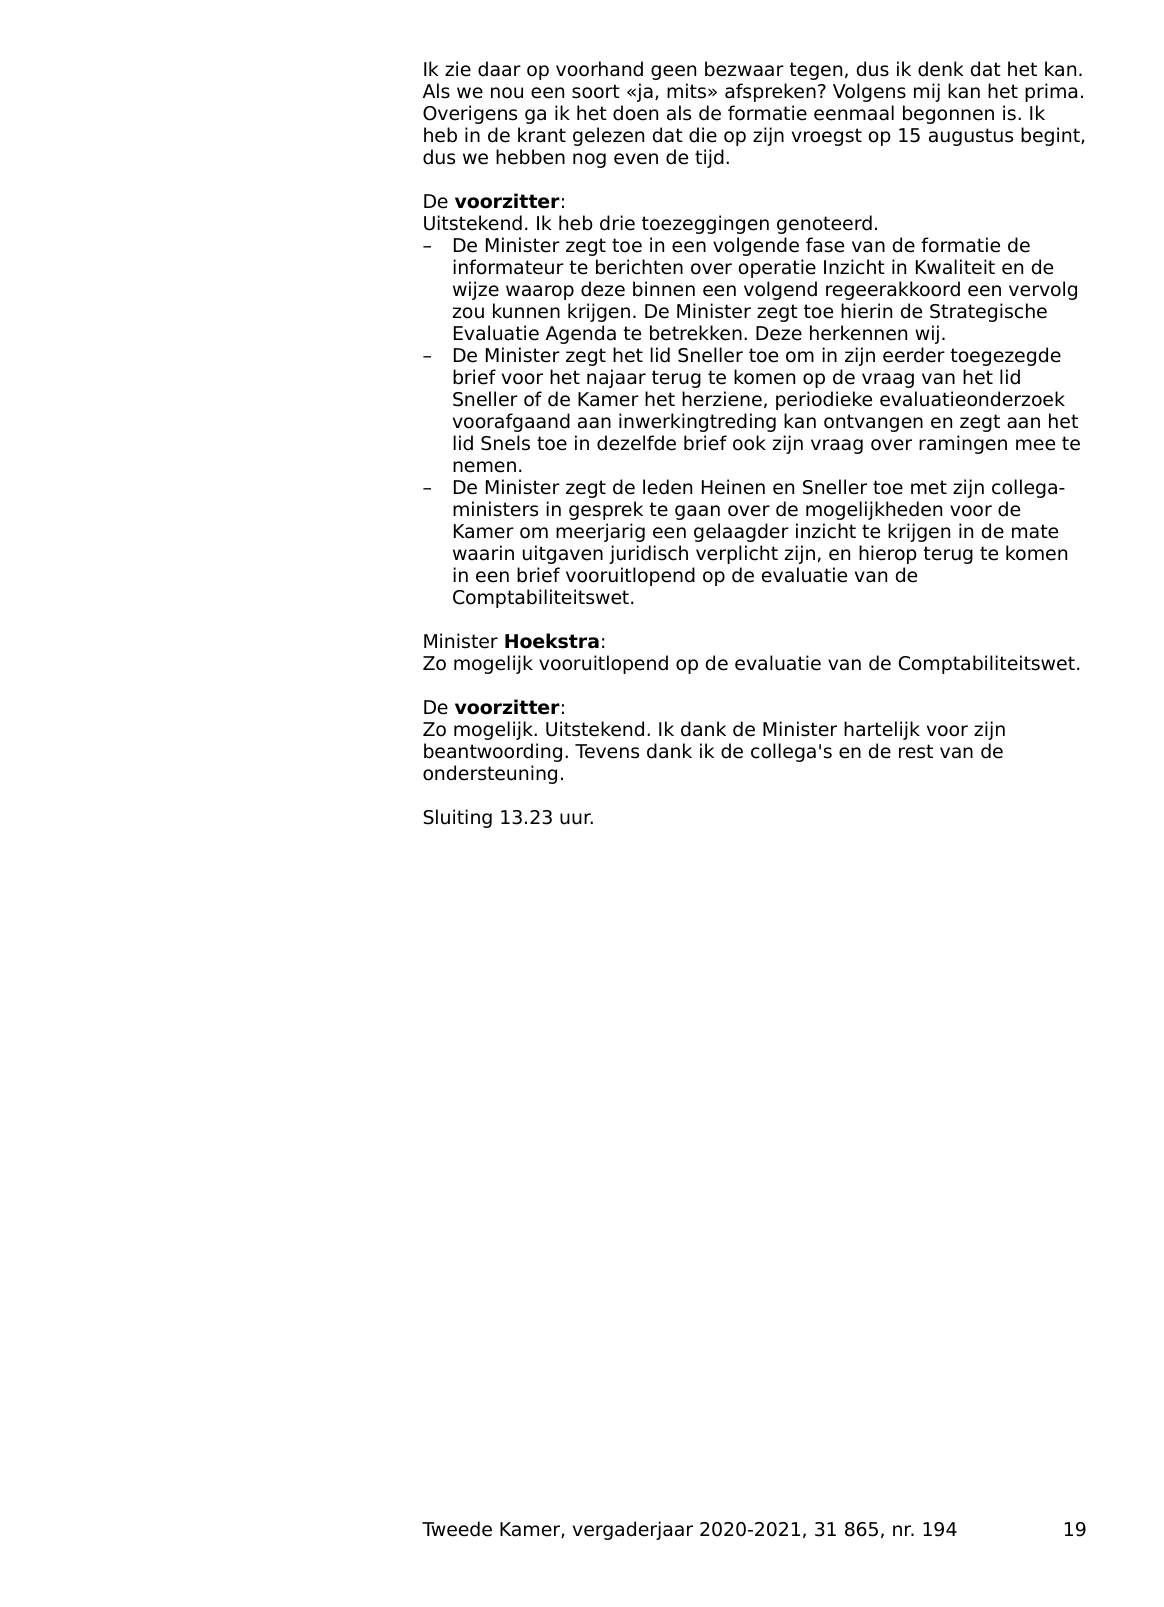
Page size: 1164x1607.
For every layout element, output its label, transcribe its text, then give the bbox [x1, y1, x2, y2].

text Minister Hoekstra: [422, 631, 1087, 653]
text Sluiting 13.23 uur. [422, 807, 1087, 829]
text – De Minister zegt het lid Sneller toe om in zijn eerder toegezegde brief voor het najaar terug te komen op de vraag van het lid Sneller of de Kamer het herziene, periodieke evaluatieonderzoek voorafgaand aan inwerkingtreding kan ontvangen en zegt aan het lid Snels toe in dezelfde brief ook zijn vraag over ramingen mee te nemen. [422, 345, 1087, 477]
text De voorzitter: [422, 697, 1087, 719]
text De voorzitter: [422, 191, 1087, 213]
text – De Minister zegt de leden Heinen en Sneller toe met zijn collega-ministers in gesprek te gaan over de mogelijkheden voor de Kamer om meerjarig een gelaagder inzicht te krijgen in de mate waarin uitgaven juridisch verplicht zijn, en hierop terug te komen in een brief vooruitlopend op de evaluatie van de Comptabiliteitswet. [422, 477, 1087, 609]
text Uitstekend. Ik heb drie toezeggingen genoteerd. [422, 213, 1087, 235]
text – De Minister zegt toe in een volgende fase van de formatie de informateur te berichten over operatie Inzicht in Kwaliteit en de wijze waarop deze binnen een volgend regeerakkoord een vervolg zou kunnen krijgen. De Minister zegt toe hierin de Strategische Evaluatie Agenda te betrekken. Deze herkennen wij. [422, 235, 1087, 345]
text Ik zie daar op voorhand geen bezwaar tegen, dus ik denk dat het kan. Als we nou een soort «ja, mits» afspreken? Volgens mij kan het prima. Overigens ga ik het doen als de formatie eenmaal begonnen is. Ik heb in de krant gelezen dat die op zijn vroegst op 15 augustus begint, dus we hebben nog even de tijd. [422, 59, 1087, 169]
text Zo mogelijk vooruitlopend op de evaluatie van de Comptabiliteitswet. [422, 653, 1087, 675]
text Zo mogelijk. Uitstekend. Ik dank de Minister hartelijk voor zijn beantwoording. Tevens dank ik de collega's en de rest van de ondersteuning. [422, 719, 1087, 785]
